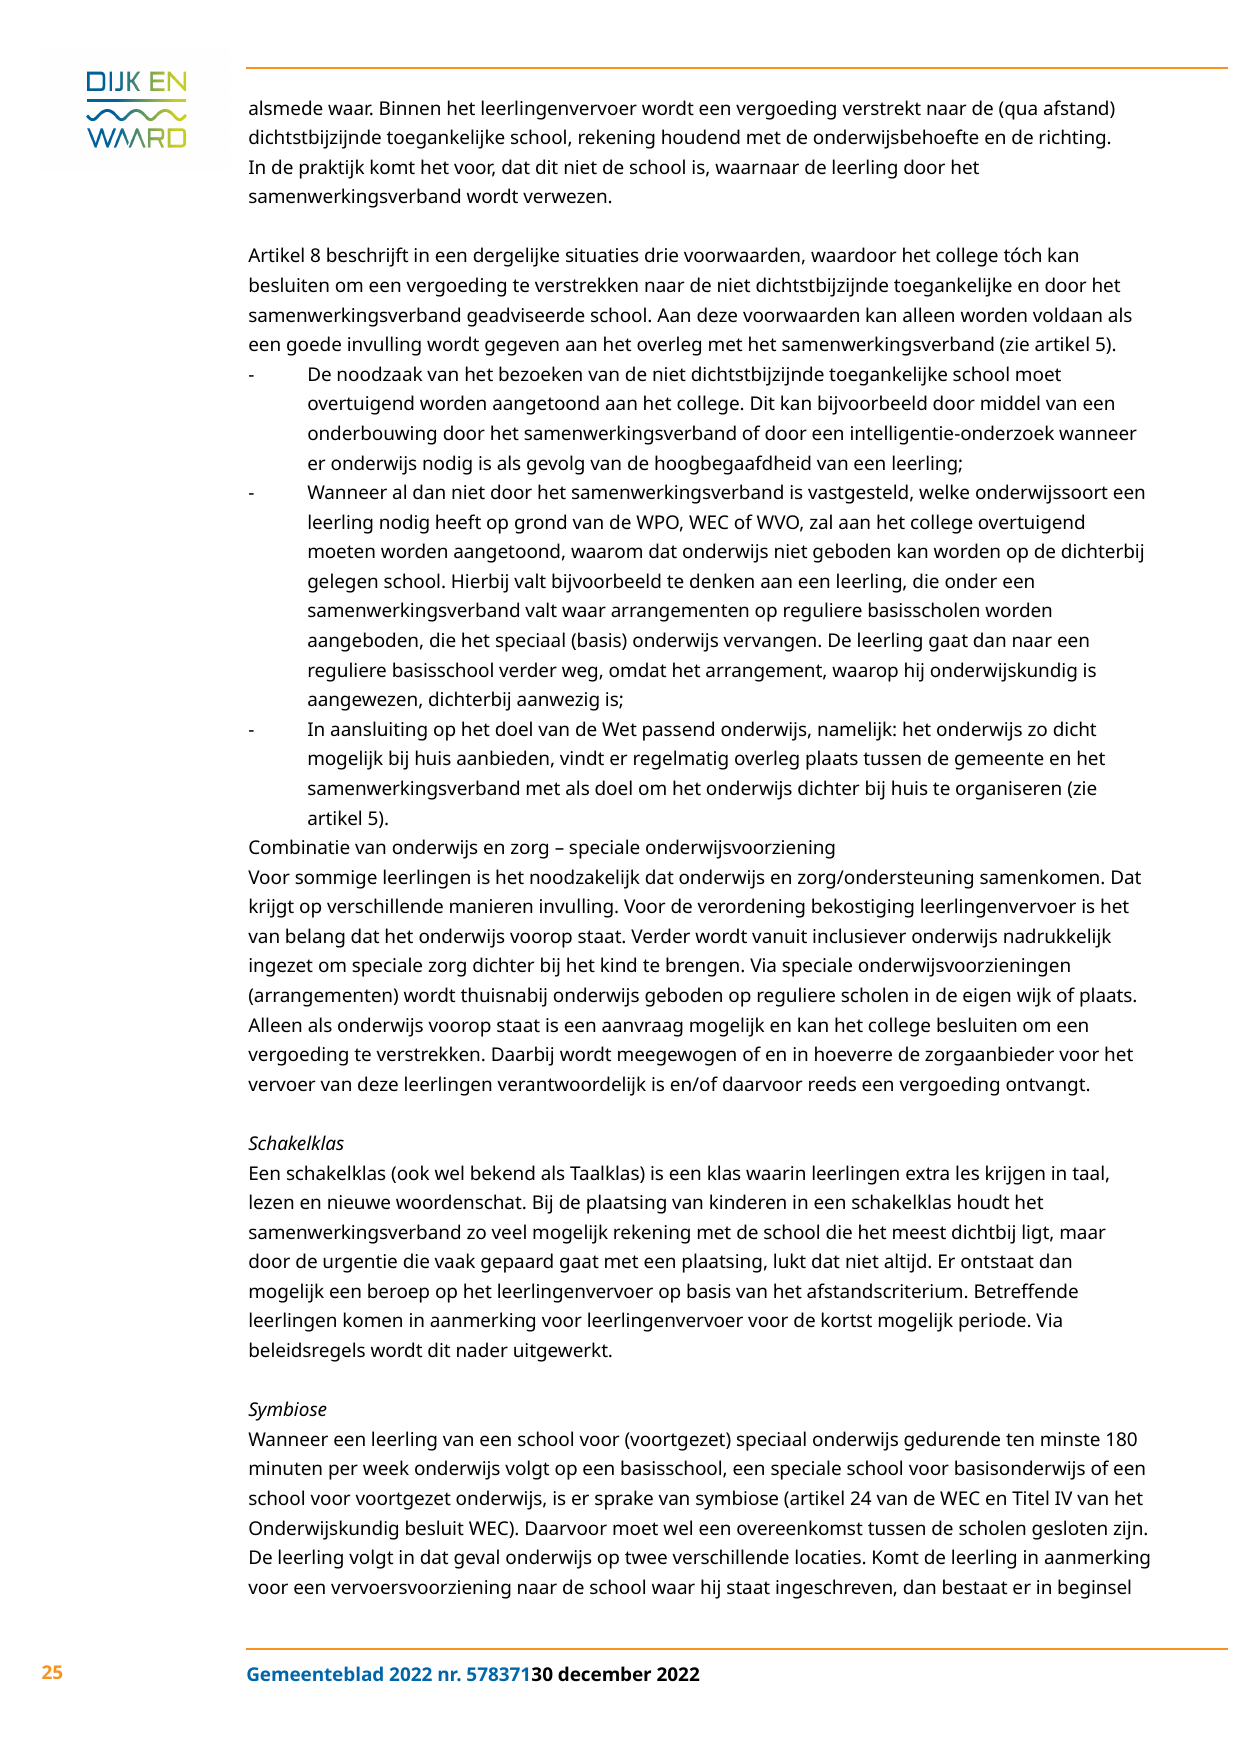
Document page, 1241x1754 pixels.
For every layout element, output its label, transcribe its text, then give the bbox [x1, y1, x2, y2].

list Wanneer al dan niet door het samenwerkingsverband is vastgesteld, welke onderwijssoort een leerling nodig heeft op grond van de WPO, WEC of WVO, zal aan het college overtuigend moeten worden aangetoond, waarom dat onderwijs niet geboden kan worden op de dichterbij gelegen school. Hierbij valt bijvoorbeeld te denken aan een leerling, die onder een samenwerkingsverband valt waar arrangementen op reguliere basisscholen worden aangeboden, die het speciaal (basis) onderwijs vervangen. De leerling gaat dan naar een reguliere basisschool verder weg, omdat het arrangement, waarop hij onderwijskundig is aangewezen, dichterbij aanwezig is; [248, 479, 1152, 712]
list De noodzaak van het bezoeken van de niet dichtstbijzijnde toegankelijke school moet overtuigend worden aangetoond aan het college. Dit kan bijvoorbeeld door middel van een onderbouwing door het samenwerkingsverband of door een intelligentie-onderzoek wanneer er onderwijs nodig is als gevolg van de hoogbegaafdheid van een leerling; [248, 361, 1152, 476]
list In aansluiting op het doel van de Wet passend onderwijs, namelijk: het onderwijs zo dicht mogelijk bij huis aanbieden, vindt er regelmatig overleg plaats tussen de gemeente en het samenwerkingsverband met als doel om het onderwijs dichter bij huis te organiseren (zie artikel 5). [248, 716, 1152, 831]
text Een schakelklas (ook wel bekend als Taalklas) is een klas waarin leerlingen extra les krijgen in taal, lezen en nieuwe woordenschat. Bij de plaatsing van kinderen in een schakelklas houdt het samenwerkingsverband zo veel mogelijk rekening met de school die het meest dichtbij ligt, maar door de urgentie die vaak gepaard gaat met een plaatsing, lukt dat niet altijd. Er ontstaat dan mogelijk een beroep op het leerlingenvervoer op basis van het afstandscriterium. Betreffende leerlingen komen in aanmerking voor leerlingenvervoer voor de kortst mogelijk periode. Via beleidsregels wordt dit nader uitgewerkt. [248, 1160, 1152, 1363]
text Voor sommige leerlingen is het noodzakelijk dat onderwijs en zorg/ondersteuning samenkomen. Dat krijgt op verschillende manieren invulling. Voor de verordening bekostiging leerlingenvervoer is het van belang dat het onderwijs voorop staat. Verder wordt vanuit inclusiever onderwijs nadrukkelijk ingezet om speciale zorg dichter bij het kind te brengen. Via speciale onderwijsvoorzieningen (arrangementen) wordt thuisnabij onderwijs geboden op reguliere scholen in de eigen wijk of plaats. Alleen als onderwijs voorop staat is een aanvraag mogelijk en kan het college besluiten om een vergoeding te verstrekken. Daarbij wordt meegewogen of en in hoeverre de zorgaanbieder voor het vervoer van deze leerlingen verantwoordelijk is en/of daarvoor reeds een vergoeding ontvangt. [248, 864, 1152, 1097]
text alsmede waar. Binnen het leerlingenvervoer wordt een vergoeding verstrekt naar de (qua afstand) dichtstbijzijnde toegankelijke school, rekening houdend met de onderwijsbehoefte en de richting. [248, 95, 1152, 150]
text Combinatie van onderwijs en zorg – speciale onderwijsvoorziening [248, 834, 1152, 860]
text Wanneer een leerling van een school voor (voortgezet) speciaal onderwijs gedurende ten minste 180 minuten per week onderwijs volgt op een basisschool, een speciale school voor basisonderwijs of een school voor voortgezet onderwijs, is er sprake van symbiose (artikel 24 van de WEC en Titel IV van het Onderwijskundig besluit WEC). Daarvoor moet wel een overeenkomst tussen de scholen gesloten zijn. De leerling volgt in dat geval onderwijs op twee verschillende locaties. Komt de leerling in aanmerking voor een vervoersvoorziening naar de school waar hij staat ingeschreven, dan bestaat er in beginsel [248, 1426, 1152, 1600]
text In de praktijk komt het voor, dat dit niet de school is, waarnaar de leerling door het samenwerkingsverband wordt verwezen. [248, 154, 1152, 209]
text Artikel 8 beschrijft in een dergelijke situaties drie voorwaarden, waardoor het college tóch kan besluiten om een vergoeding te verstrekken naar de niet dichtstbijzijnde toegankelijke en door het samenwerkingsverband geadviseerde school. Aan deze voorwaarden kan alleen worden voldaan als een goede invulling wordt gegeven aan het overleg met het samenwerkingsverband (zie artikel 5). [248, 243, 1152, 357]
text Schakelklas [248, 1130, 1152, 1156]
picture [41, 47, 231, 172]
text Symbiose [248, 1396, 1152, 1422]
